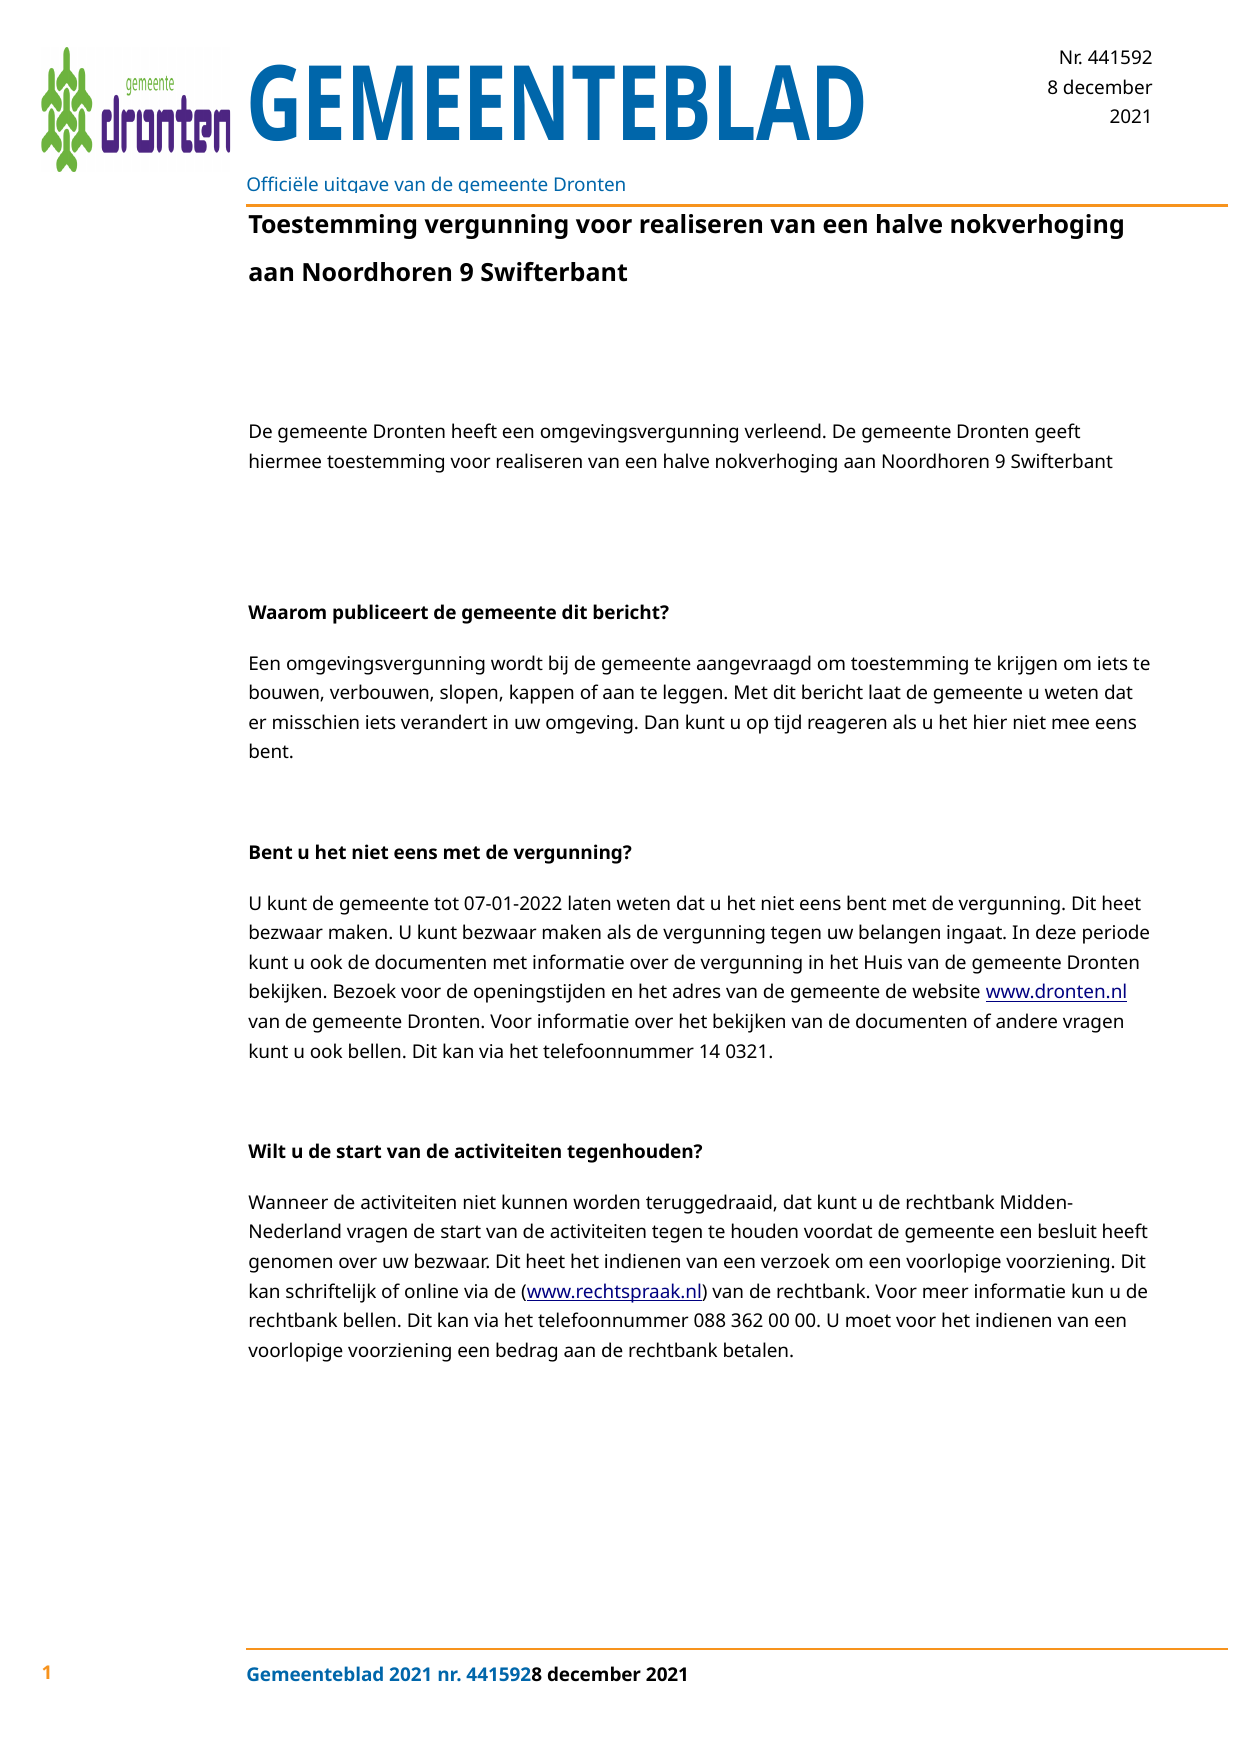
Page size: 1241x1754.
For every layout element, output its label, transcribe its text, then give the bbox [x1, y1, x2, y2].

text U kunt de gemeente tot 07-01-2022 laten weten dat u het niet eens bent met de vergunning. Dit heet bezwaar maken. U kunt bezwaar maken als de vergunning tegen uw belangen ingaat. In deze periode kunt u ook de documenten met informatie over de vergunning in het Huis van de gemeente Dronten bekijken. Bezoek voor de openingstijden en het adres van de gemeente de website www.dronten.nl van de gemeente Dronten. Voor informatie over het bekijken van de documenten of andere vragen kunt u ook bellen. Dit kan via het telefoonnummer 14 0321. [248, 890, 1152, 1064]
text Waarom publiceert de gemeente dit bericht? [248, 599, 1152, 625]
text Wanneer de activiteiten niet kunnen worden teruggedraaid, dat kunt u de rechtbank Midden-Nederland vragen de start van de activiteiten tegen te houden voordat de gemeente een besluit heeft genomen over uw bezwaar. Dit heet het indienen van een verzoek om een voorlopige voorziening. Dit kan schriftelijk of online via de (www.rechtspraak.nl) van de rechtbank. Voor meer informatie kun u de rechtbank bellen. Dit kan via het telefoonnummer 088 362 00 00. U moet voor het indienen van een voorlopige voorziening een bedrag aan de rechtbank betalen. [248, 1189, 1152, 1363]
picture [41, 47, 231, 172]
text Wilt u de start van de activiteiten tegenhouden? [248, 1139, 1152, 1164]
text De gemeente Dronten heeft een omgevingsvergunning verleend. De gemeente Dronten geeft hiermee toestemming voor realiseren van een halve nokverhoging aan Noordhoren 9 Swifterbant [248, 419, 1152, 474]
text Een omgevingsvergunning wordt bij de gemeente aangevraagd om toestemming te krijgen om iets te bouwen, verbouwen, slopen, kappen of aan te leggen. Met dit bericht laat de gemeente u weten dat er misschien iets verandert in uw omgeving. Dan kunt u op tijd reageren als u het hier niet mee eens bent. [248, 650, 1152, 764]
text Toestemming vergunning voor realiseren van een halve nokverhoging aan Noordhoren 9 Swifterbant [248, 207, 1152, 288]
text Bent u het niet eens met de vergunning? [248, 839, 1152, 865]
